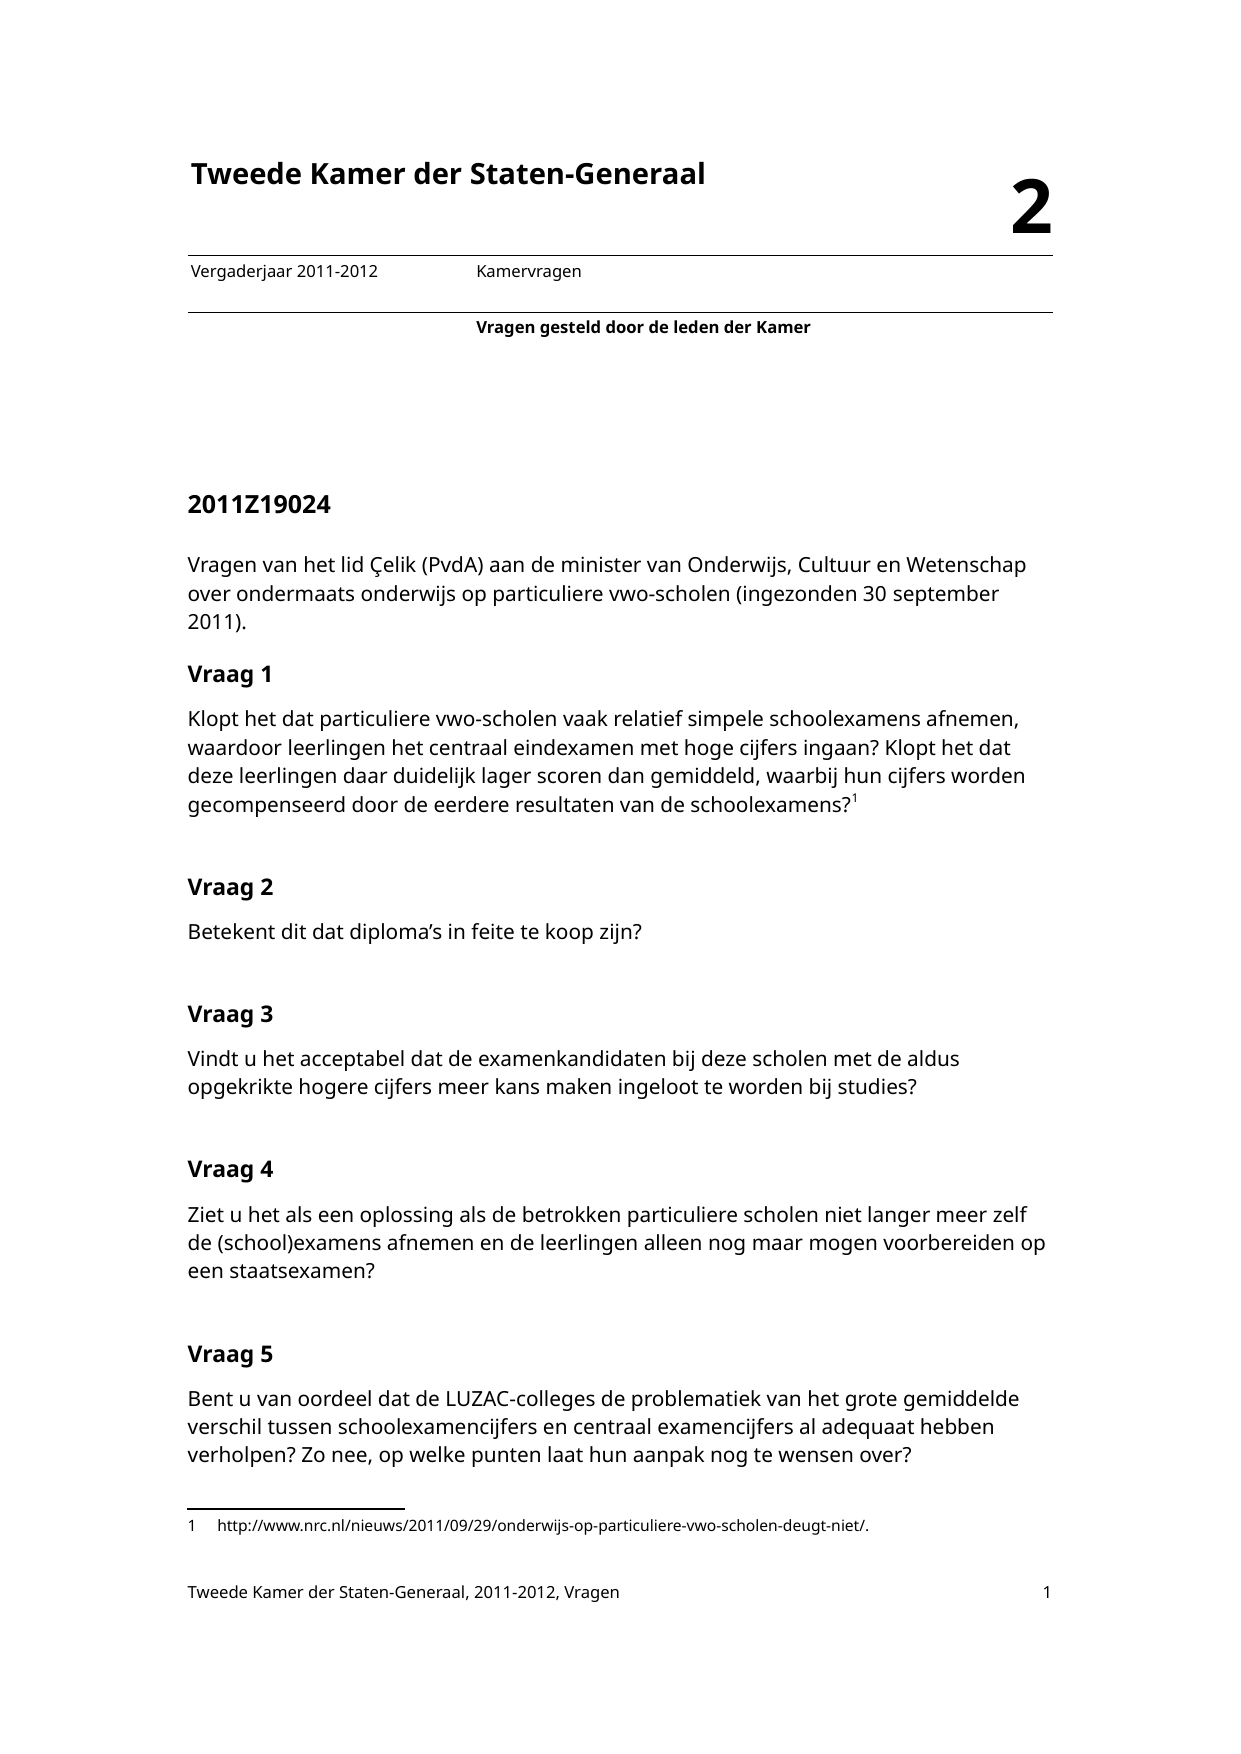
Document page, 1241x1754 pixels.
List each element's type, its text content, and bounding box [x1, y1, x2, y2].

text Vragen van het lid Çelik (PvdA) aan de minister van Onderwijs, Cultuur en Wetenschap over ondermaats onderwijs op particuliere vwo-scholen (ingezonden 30 september 2011). [187, 550, 1053, 636]
table_header Tweede Kamer der Staten-Generaal [188, 150, 879, 255]
text Ziet u het als een oplossing als de betrokken particuliere scholen niet langer meer zelf de (school)examens afnemen en de leerlingen alleen nog maar mogen voorbereiden op een staatsexamen? [187, 1200, 1053, 1285]
text Klopt het dat particuliere vwo-scholen vaak relatief simpele schoolexamens afnemen, waardoor leerlingen het centraal eindexamen met hoge cijfers ingaan? Klopt het dat deze leerlingen daar duidelijk lager scoren dan gemiddeld, waarbij hun cijfers worden gecompenseerd door de eerdere resultaten van de schoolexamens? [187, 704, 1053, 818]
text Vindt u het acceptabel dat de examenkandidaten bij deze scholen met de aldus opgekrikte hogere cijfers meer kans maken ingeloot te worden bij studies? [187, 1044, 1053, 1101]
subtitle Vraag 5 [187, 1337, 1053, 1369]
table_cell Vragen gesteld door de leden der Kamer [473, 313, 1053, 339]
subtitle Vraag 4 [187, 1153, 1053, 1185]
table_cell [188, 313, 473, 339]
table_header 2 [880, 150, 1053, 255]
table_cell Vergaderjaar 2011-2012 [188, 256, 473, 312]
text 2011Z19024 [187, 487, 1053, 521]
text http://www.nrc.nl/nieuws/2011/09/29/onderwijs-op-particuliere-vwo-scholen-deugt-niet/. [187, 1479, 1053, 1536]
text Bent u van oordeel dat de LUZAC-colleges de problematiek van het grote gemiddelde verschil tussen schoolexamencijfers en centraal examencijfers al adequaat hebben verholpen? Zo nee, op welke punten laat hun aanpak nog te wensen over? [187, 1384, 1053, 1469]
subtitle Vraag 1 [187, 658, 1053, 689]
text Betekent dit dat diploma’s in feite te koop zijn? [187, 917, 1053, 945]
subtitle Vraag 2 [187, 871, 1053, 902]
subtitle Vraag 3 [187, 998, 1053, 1029]
table_cell Kamervragen [473, 256, 1053, 312]
